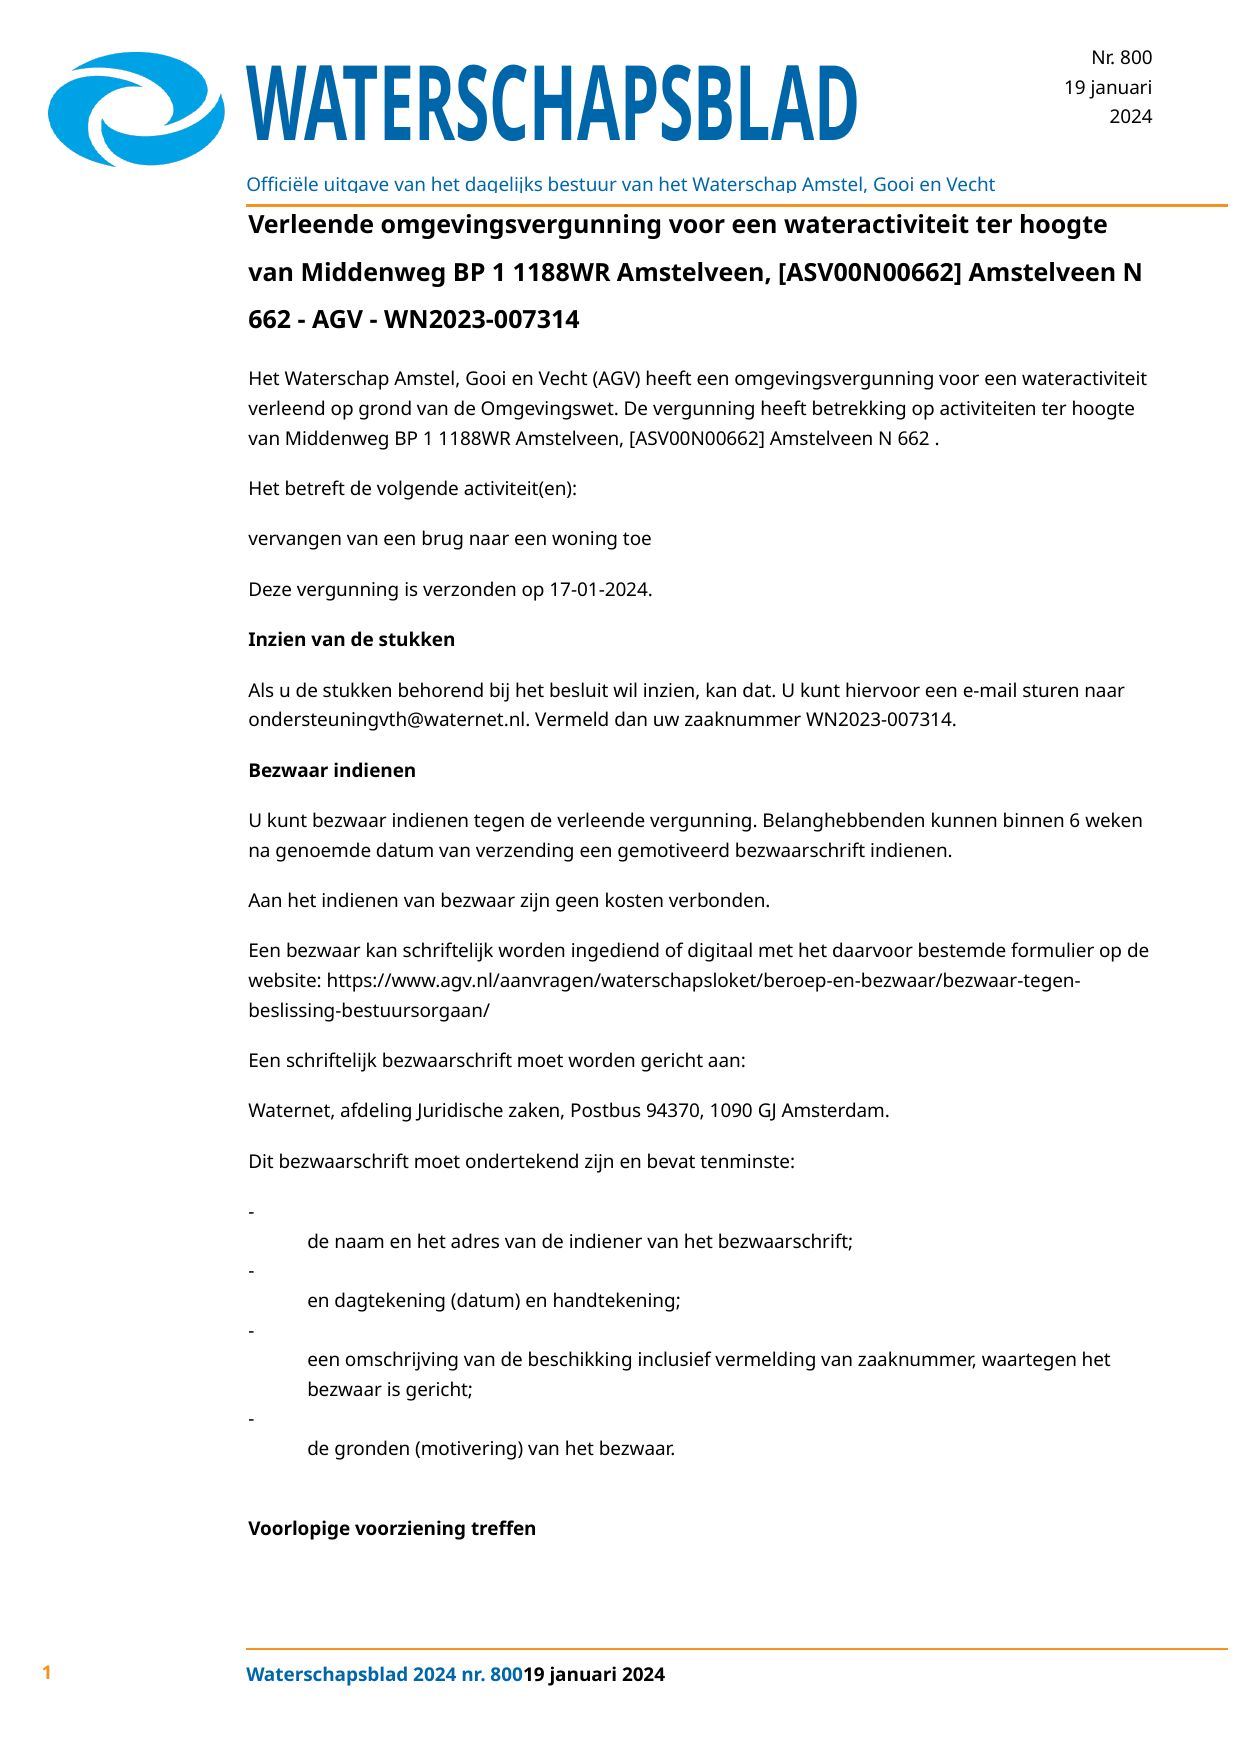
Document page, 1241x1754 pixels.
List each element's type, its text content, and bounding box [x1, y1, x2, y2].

text Het Waterschap Amstel, Gooi en Vecht (AGV) heeft een omgevingsvergunning voor een wateractiviteit verleend op grond van de Omgevingswet. De vergunning heeft betrekking op activiteiten ter hoogte van Middenweg BP 1 1188WR Amstelveen, [ASV00N00662] Amstelveen N 662 . [248, 366, 1152, 450]
picture [41, 47, 231, 172]
text vervangen van een brug naar een woning toe [248, 526, 1152, 551]
text Inzien van de stukken [248, 626, 1152, 652]
text Dit bezwaarschrift moet ondertekend zijn en bevat tenminste: [248, 1148, 1152, 1174]
text Bezwaar indienen [248, 757, 1152, 782]
list een omschrijving van de beschikking inclusief vermelding van zaaknummer, waartegen het bezwaar is gericht; [248, 1346, 1152, 1402]
text Aan het indienen van bezwaar zijn geen kosten verbonden. [248, 887, 1152, 913]
text Als u de stukken behorend bij het besluit wil inzien, kan dat. U kunt hiervoor een e-mail sturen naar ondersteuningvth@waternet.nl. Vermeld dan uw zaaknummer WN2023-007314. [248, 677, 1152, 732]
text Waternet, afdeling Juridische zaken, Postbus 94370, 1090 GJ Amsterdam. [248, 1098, 1152, 1123]
text Een bezwaar kan schriftelijk worden ingediend of digitaal met het daarvoor bestemde formulier op de website: https://www.agv.nl/aanvragen/waterschapsloket/beroep-en-bezwaar/bezwaar-tegen-beslissing-bestuursorgaan/ [248, 938, 1152, 1022]
text Deze vergunning is verzonden op 17-01-2024. [248, 576, 1152, 602]
text Het betreft de volgende activiteit(en): [248, 475, 1152, 501]
text U kunt bezwaar indienen tegen de verleende vergunning. Belanghebbenden kunnen binnen 6 weken na genoemde datum van verzending een gemotiveerd bezwaarschrift indienen. [248, 807, 1152, 862]
list de naam en het adres van de indiener van het bezwaarschrift; [248, 1228, 1152, 1254]
list en dagtekening (datum) en handtekening; [248, 1287, 1152, 1313]
text Verleende omgevingsvergunning voor een wateractiviteit ter hoogte van Middenweg BP 1 1188WR Amstelveen, [ASV00N00662] Amstelveen N 662 - AGV - WN2023-007314 [248, 207, 1152, 336]
text Een schriftelijk bezwaarschrift moet worden gericht aan: [248, 1047, 1152, 1073]
text Voorlopige voorziening treffen [248, 1515, 1152, 1541]
list de gronden (motivering) van het bezwaar. [248, 1435, 1152, 1461]
